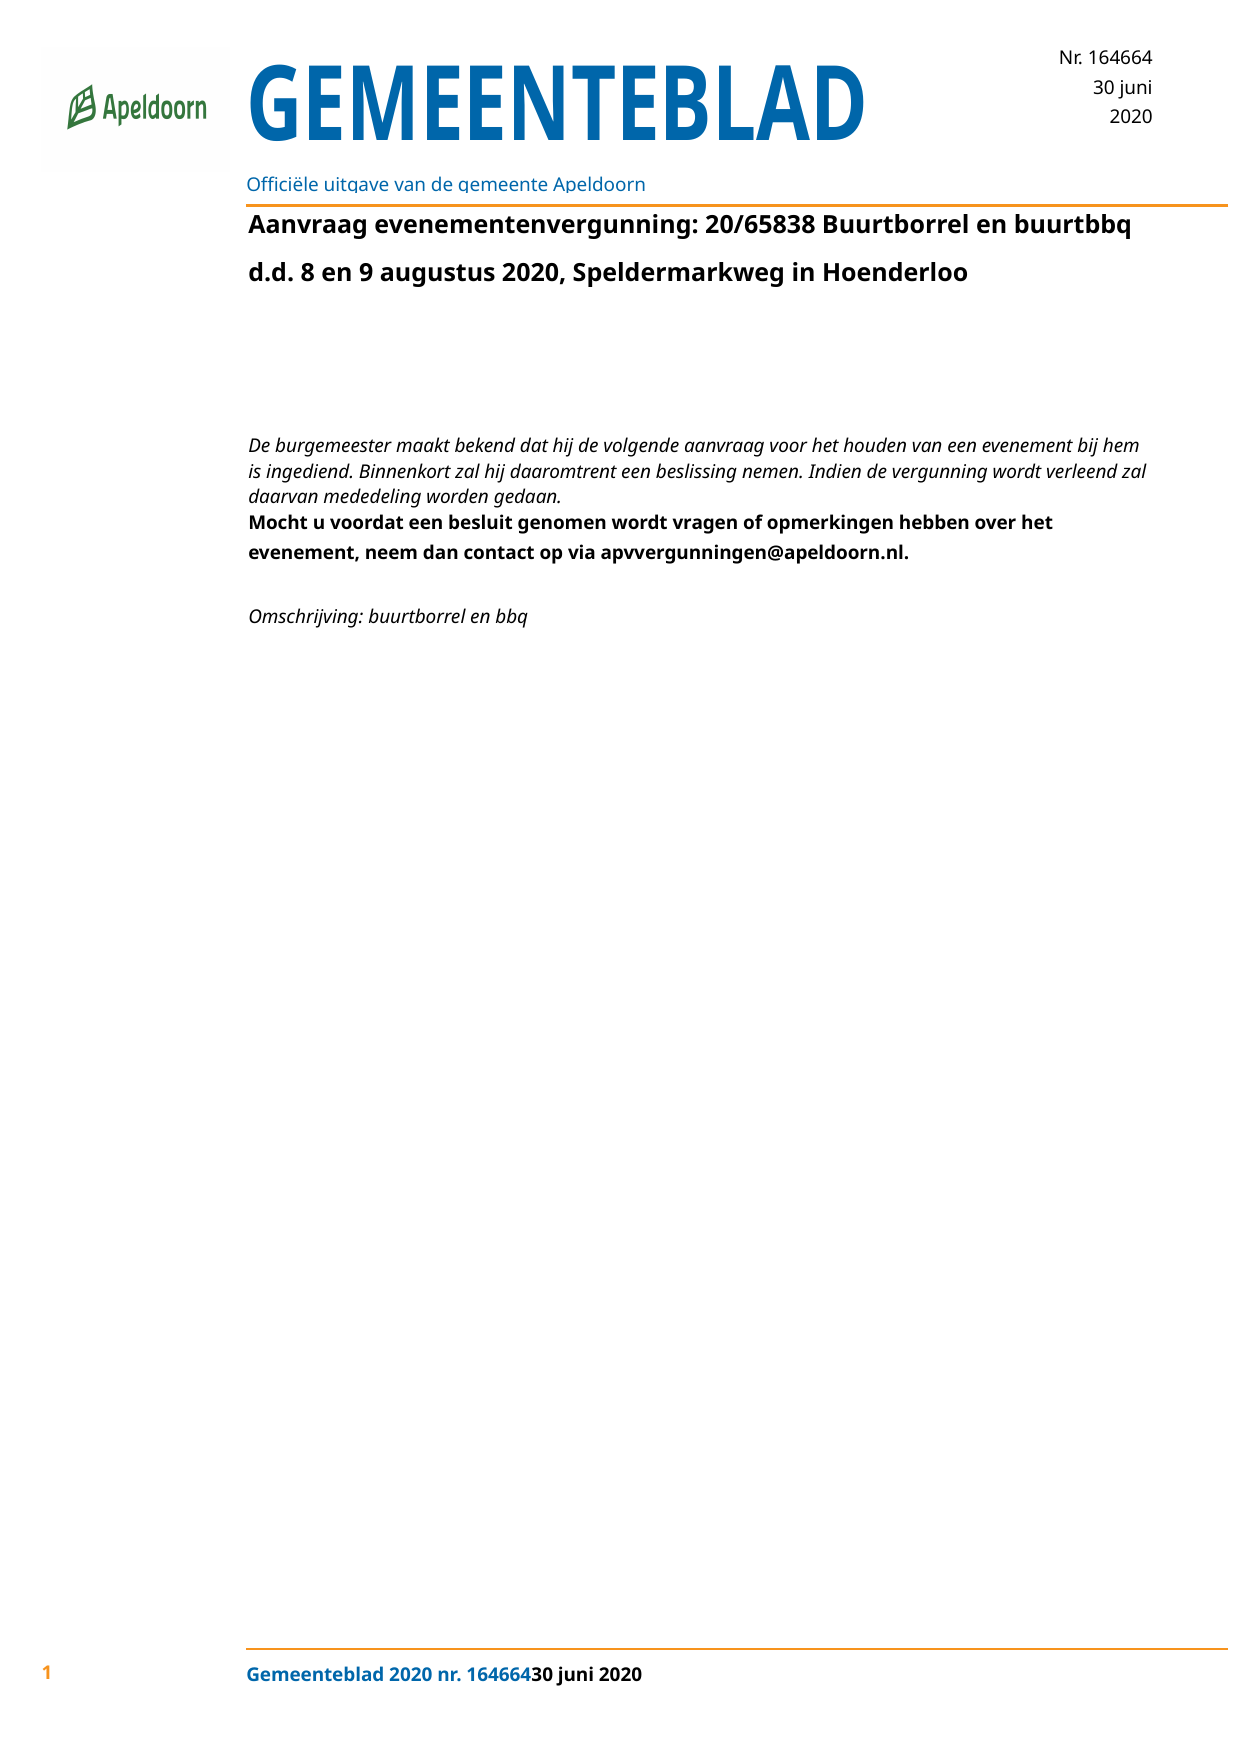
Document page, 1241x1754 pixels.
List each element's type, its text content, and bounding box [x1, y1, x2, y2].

text Mocht u voordat een besluit genomen wordt vragen of opmerkingen hebben over het evenement, neem dan contact op via apvvergunningen@apeldoorn.nl. [248, 509, 1152, 565]
text Aanvraag evenementenvergunning: 20/65838 Buurtborrel en buurtbbq d.d. 8 en 9 augustus 2020, Speldermarkweg in Hoenderloo [248, 207, 1152, 288]
text Omschrijving: buurtborrel en bbq [248, 603, 1152, 629]
text De burgemeester maakt bekend dat hij de volgende aanvraag voor het houden van een evenement bij hem is ingediend. Binnenkort zal hij daaromtrent een beslissing nemen. Indien de vergunning wordt verleend zal daarvan mededeling worden gedaan. [248, 432, 1152, 509]
picture [41, 47, 231, 172]
